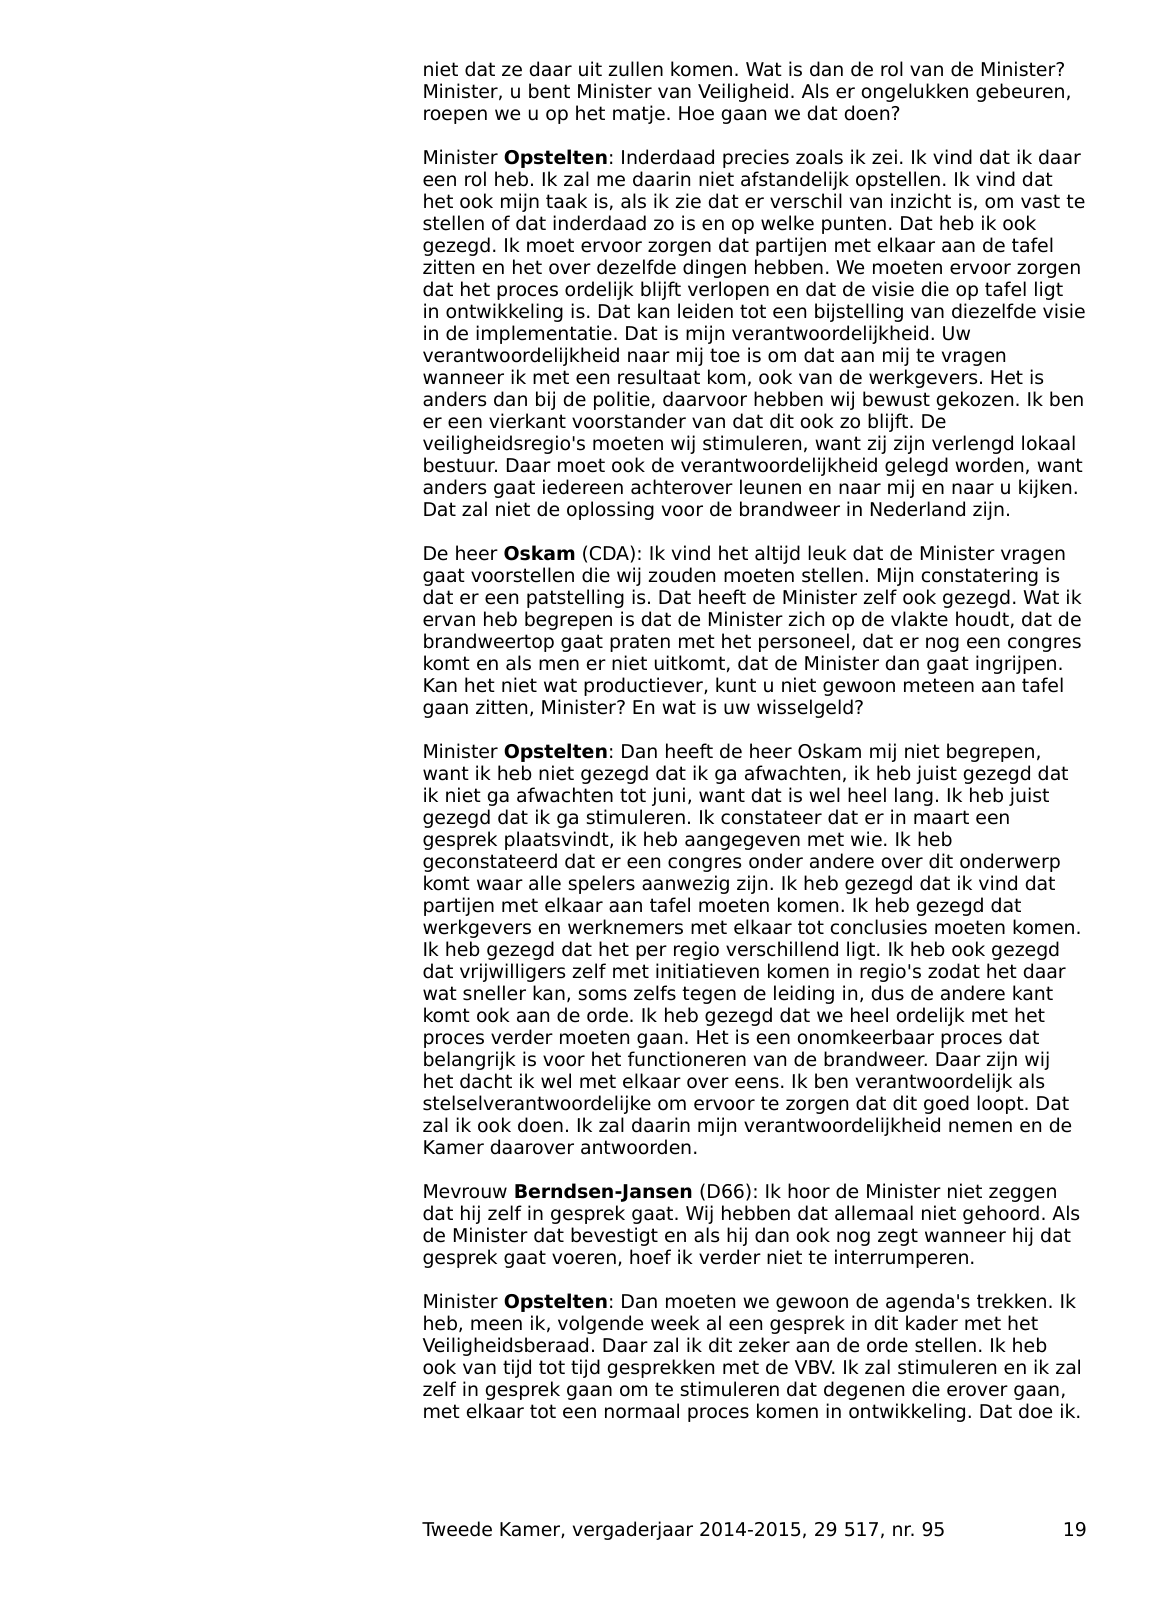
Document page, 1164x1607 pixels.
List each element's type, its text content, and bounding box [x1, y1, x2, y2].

text Minister Opstelten: Dan heeft de heer Oskam mij niet begrepen, want ik heb niet gezegd dat ik ga afwachten, ik heb juist gezegd dat ik niet ga afwachten tot juni, want dat is wel heel lang. Ik heb juist gezegd dat ik ga stimuleren. Ik constateer dat er in maart een gesprek plaatsvindt, ik heb aangegeven met wie. Ik heb geconstateerd dat er een congres onder andere over dit onderwerp komt waar alle spelers aanwezig zijn. Ik heb gezegd dat ik vind dat partijen met elkaar aan tafel moeten komen. Ik heb gezegd dat werkgevers en werknemers met elkaar tot conclusies moeten komen. Ik heb gezegd dat het per regio verschillend ligt. Ik heb ook gezegd dat vrijwilligers zelf met initiatieven komen in regio's zodat het daar wat sneller kan, soms zelfs tegen de leiding in, dus de andere kant komt ook aan de orde. Ik heb gezegd dat we heel ordelijk met het proces verder moeten gaan. Het is een onomkeerbaar proces dat belangrijk is voor het functioneren van de brandweer. Daar zijn wij het dacht ik wel met elkaar over eens. Ik ben verantwoordelijk als stelselverantwoordelijke om ervoor te zorgen dat dit goed loopt. Dat zal ik ook doen. Ik zal daarin mijn verantwoordelijkheid nemen en de Kamer daarover antwoorden. [422, 741, 1087, 1159]
text Minister Opstelten: Dan moeten we gewoon de agenda's trekken. Ik heb, meen ik, volgende week al een gesprek in dit kader met het Veiligheidsberaad. Daar zal ik dit zeker aan de orde stellen. Ik heb ook van tijd tot tijd gesprekken met de VBV. Ik zal stimuleren en ik zal zelf in gesprek gaan om te stimuleren dat degenen die erover gaan, met elkaar tot een normaal proces komen in ontwikkeling. Dat doe ik. [422, 1291, 1087, 1423]
text De heer Oskam (CDA): Ik vind het altijd leuk dat de Minister vragen gaat voorstellen die wij zouden moeten stellen. Mijn constatering is dat er een patstelling is. Dat heeft de Minister zelf ook gezegd. Wat ik ervan heb begrepen is dat de Minister zich op de vlakte houdt, dat de brandweertop gaat praten met het personeel, dat er nog een congres komt en als men er niet uitkomt, dat de Minister dan gaat ingrijpen. Kan het niet wat productiever, kunt u niet gewoon meteen aan tafel gaan zitten, Minister? En wat is uw wisselgeld? [422, 543, 1087, 719]
text Minister Opstelten: Inderdaad precies zoals ik zei. Ik vind dat ik daar een rol heb. Ik zal me daarin niet afstandelijk opstellen. Ik vind dat het ook mijn taak is, als ik zie dat er verschil van inzicht is, om vast te stellen of dat inderdaad zo is en op welke punten. Dat heb ik ook gezegd. Ik moet ervoor zorgen dat partijen met elkaar aan de tafel zitten en het over dezelfde dingen hebben. We moeten ervoor zorgen dat het proces ordelijk blijft verlopen en dat de visie die op tafel ligt in ontwikkeling is. Dat kan leiden tot een bijstelling van diezelfde visie in de implementatie. Dat is mijn verantwoordelijkheid. Uw verantwoordelijkheid naar mij toe is om dat aan mij te vragen wanneer ik met een resultaat kom, ook van de werkgevers. Het is anders dan bij de politie, daarvoor hebben wij bewust gekozen. Ik ben er een vierkant voorstander van dat dit ook zo blijft. De veiligheidsregio's moeten wij stimuleren, want zij zijn verlengd lokaal bestuur. Daar moet ook de verantwoordelijkheid gelegd worden, want anders gaat iedereen achterover leunen en naar mij en naar u kijken. Dat zal niet de oplossing voor de brandweer in Nederland zijn. [422, 147, 1087, 521]
text niet dat ze daar uit zullen komen. Wat is dan de rol van de Minister? Minister, u bent Minister van Veiligheid. Als er ongelukken gebeuren, roepen we u op het matje. Hoe gaan we dat doen? [422, 59, 1087, 125]
text Mevrouw Berndsen-Jansen (D66): Ik hoor de Minister niet zeggen dat hij zelf in gesprek gaat. Wij hebben dat allemaal niet gehoord. Als de Minister dat bevestigt en als hij dan ook nog zegt wanneer hij dat gesprek gaat voeren, hoef ik verder niet te interrumperen. [422, 1181, 1087, 1269]
